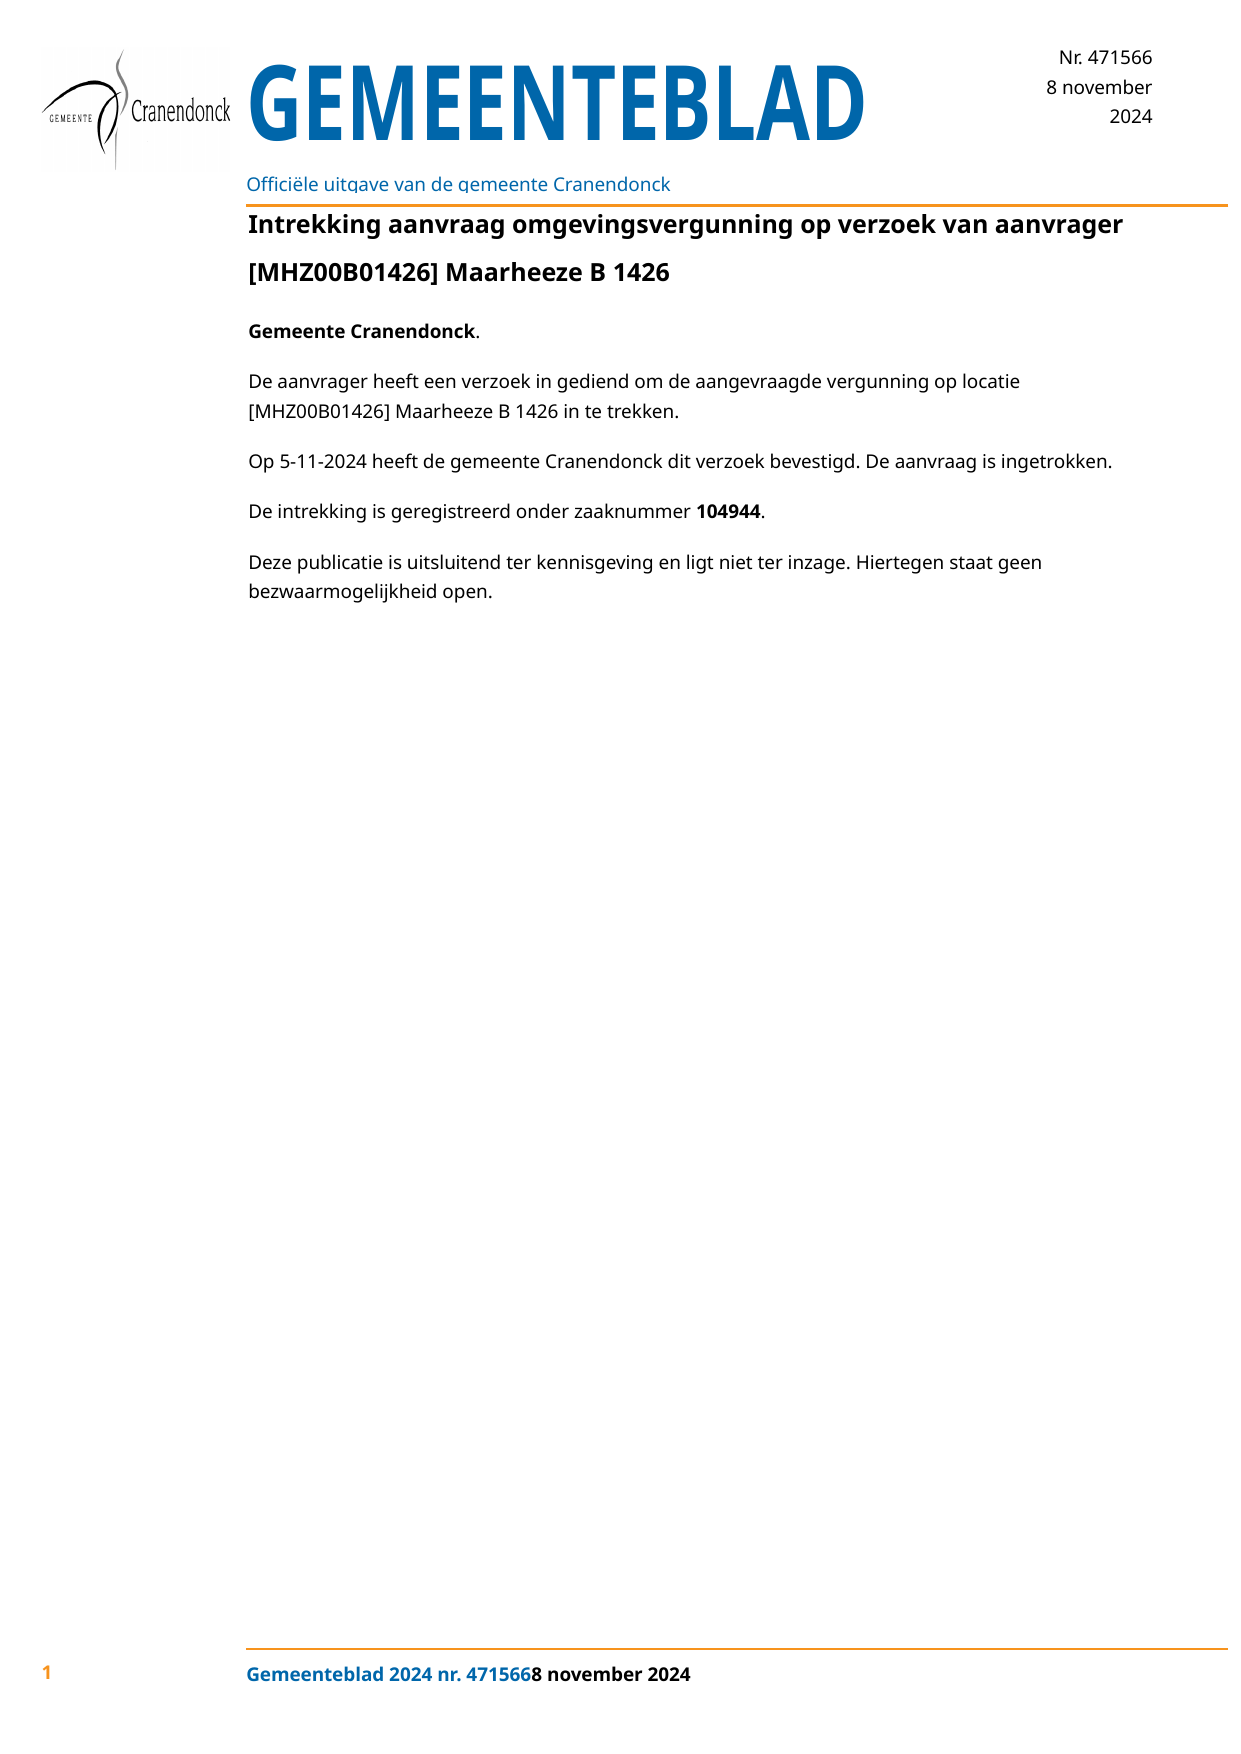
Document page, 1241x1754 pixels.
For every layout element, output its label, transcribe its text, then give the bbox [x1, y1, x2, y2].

text De aanvrager heeft een verzoek in gediend om de aangevraagde vergunning op locatie [MHZ00B01426] Maarheeze B 1426 in te trekken. [248, 368, 1152, 424]
picture [41, 47, 231, 172]
text Intrekking aanvraag omgevingsvergunning op verzoek van aanvrager [MHZ00B01426] Maarheeze B 1426 [248, 207, 1152, 288]
text De intrekking is geregistreerd onder zaaknummer 104944. [248, 499, 1152, 524]
text Deze publicatie is uitsluitend ter kennisgeving en ligt niet ter inzage. Hiertegen staat geen bezwaarmogelijkheid open. [248, 549, 1152, 604]
text Op 5-11-2024 heeft de gemeente Cranendonck dit verzoek bevestigd. De aanvraag is ingetrokken. [248, 448, 1152, 474]
text Gemeente Cranendonck. [248, 318, 1152, 344]
